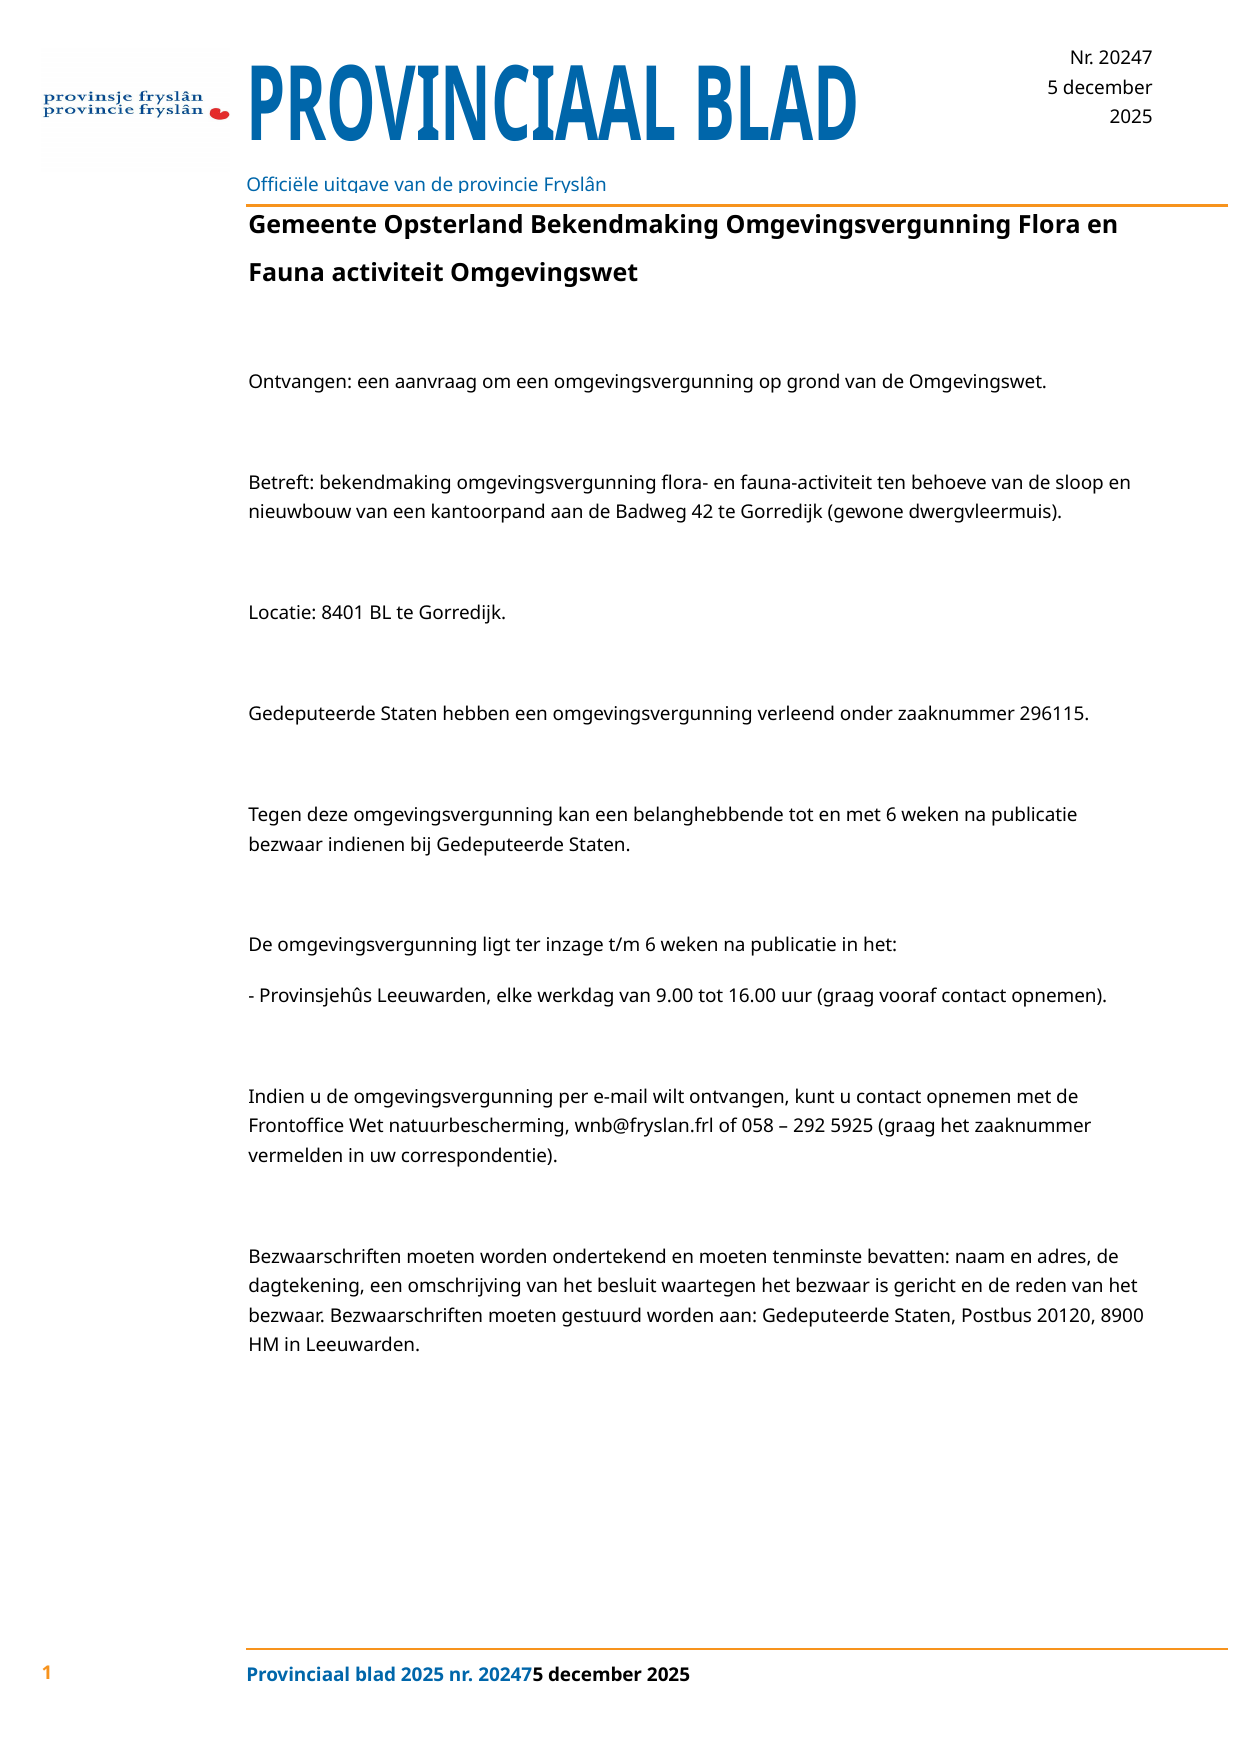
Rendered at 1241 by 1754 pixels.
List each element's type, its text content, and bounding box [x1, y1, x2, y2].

text Gedeputeerde Staten hebben een omgevingsvergunning verleend onder zaaknummer 296115. [248, 700, 1152, 726]
text Tegen deze omgevingsvergunning kan een belanghebbende tot en met 6 weken na publicatie bezwaar indienen bij Gedeputeerde Staten. [248, 801, 1152, 857]
text De omgevingsvergunning ligt ter inzage t/m 6 weken na publicatie in het: [248, 932, 1152, 957]
text Locatie: 8401 BL te Gorredijk. [248, 599, 1152, 625]
text Betreft: bekendmaking omgevingsvergunning flora- en fauna-activiteit ten behoeve van de sloop en nieuwbouw van een kantoorpand aan de Badweg 42 te Gorredijk (gewone dwergvleermuis). [248, 469, 1152, 524]
text Ontvangen: een aanvraag om een omgevingsvergunning op grond van de Omgevingswet. [248, 368, 1152, 394]
text Bezwaarschriften moeten worden ondertekend en moeten tenminste bevatten: naam en adres, de dagtekening, een omschrijving van het besluit waartegen het bezwaar is gericht en de reden van het bezwaar. Bezwaarschriften moeten gestuurd worden aan: Gedeputeerde Staten, Postbus 20120, 8900 HM in Leeuwarden. [248, 1243, 1152, 1357]
text - Provinsjehûs Leeuwarden, elke werkdag van 9.00 tot 16.00 uur (graag vooraf contact opnemen). [248, 982, 1152, 1008]
text Gemeente Opsterland Bekendmaking Omgevingsvergunning Flora en Fauna activiteit Omgevingswet [248, 207, 1152, 288]
text Indien u de omgevingsvergunning per e-mail wilt ontvangen, kunt u contact opnemen met de Frontoffice Wet natuurbescherming, wnb@fryslan.frl of 058 – 292 5925 (graag het zaaknummer vermelden in uw correspondentie). [248, 1083, 1152, 1168]
picture [41, 47, 231, 172]
